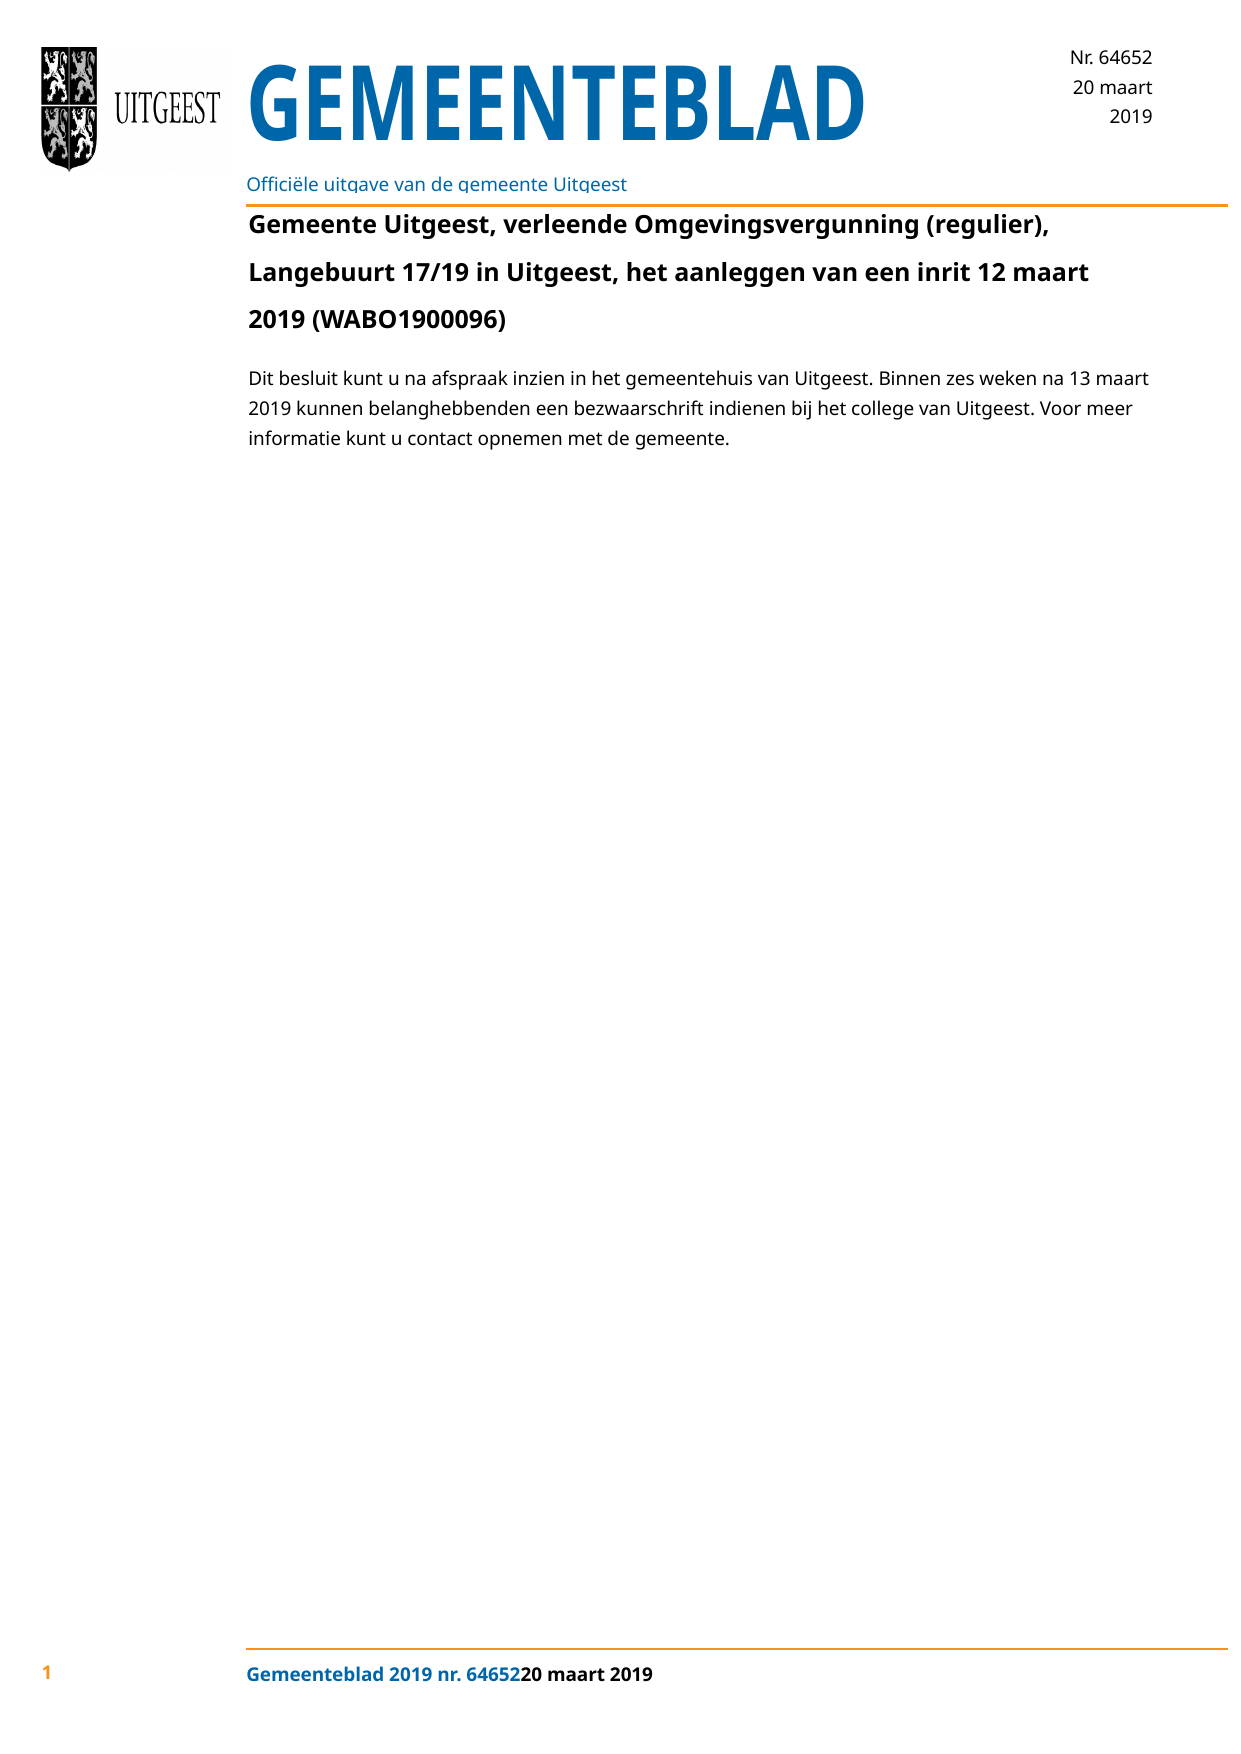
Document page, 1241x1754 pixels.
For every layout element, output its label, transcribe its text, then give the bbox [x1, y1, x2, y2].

text Dit besluit kunt u na afspraak inzien in het gemeentehuis van Uitgeest. Binnen zes weken na 13 maart 2019 kunnen belanghebbenden een bezwaarschrift indienen bij het college van Uitgeest. Voor meer informatie kunt u contact opnemen met de gemeente. [248, 366, 1152, 450]
picture [41, 47, 231, 172]
text Gemeente Uitgeest, verleende Omgevingsvergunning (regulier), Langebuurt 17/19 in Uitgeest, het aanleggen van een inrit 12 maart 2019 (WABO1900096) [248, 207, 1152, 336]
